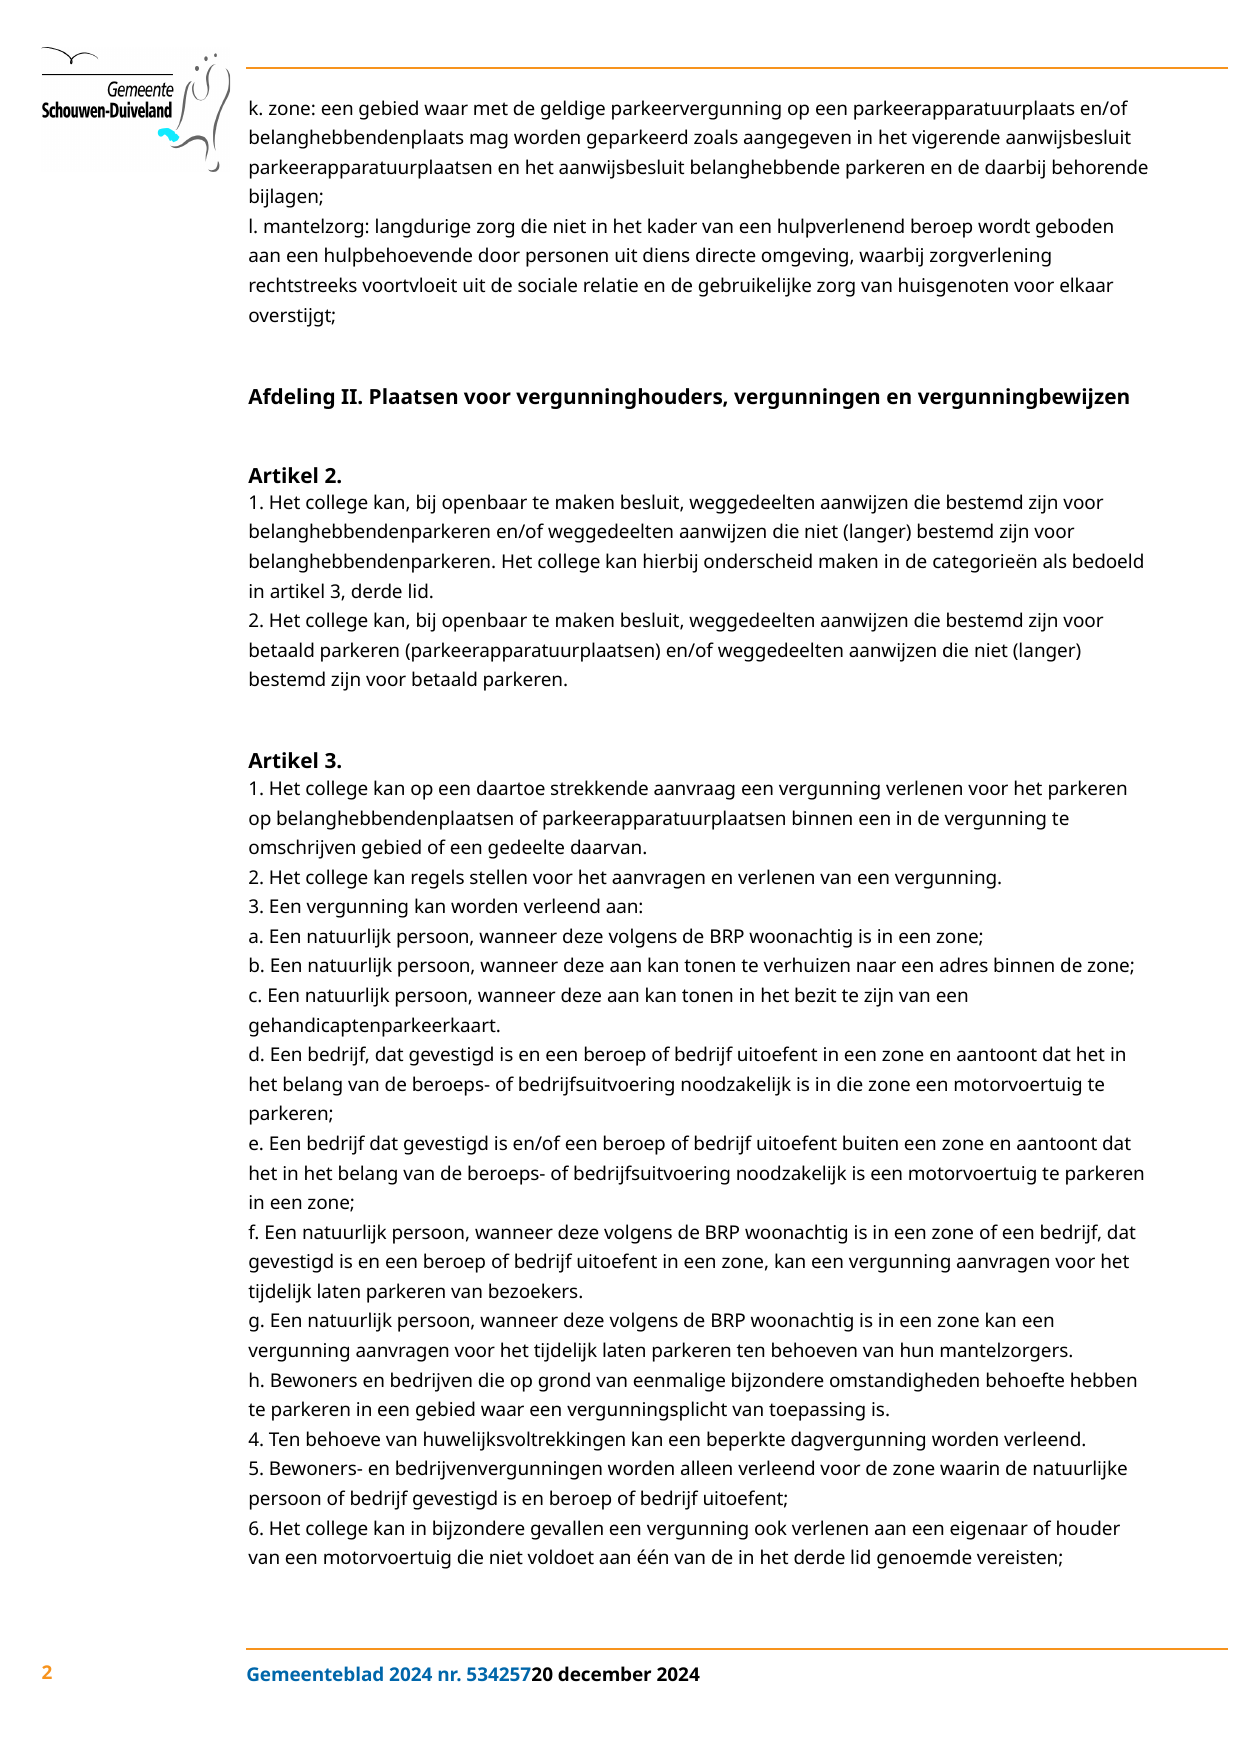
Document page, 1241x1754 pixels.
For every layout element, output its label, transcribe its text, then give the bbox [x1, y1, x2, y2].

text k. zone: een gebied waar met de geldige parkeervergunning op een parkeerapparatuurplaats en/of belanghebbendenplaats mag worden geparkeerd zoals aangegeven in het vigerende aanwijsbesluit parkeerapparatuurplaatsen en het aanwijsbesluit belanghebbende parkeren en de daarbij behorende bijlagen; [248, 95, 1152, 209]
text l. mantelzorg: langdurige zorg die niet in het kader van een hulpverlenend beroep wordt geboden aan een hulpbehoevende door personen uit diens directe omgeving, waarbij zorgverlening rechtstreeks voortvloeit uit de sociale relatie en de gebruikelijke zorg van huisgenoten voor elkaar overstijgt; [248, 213, 1152, 328]
text Afdeling II. Plaatsen voor vergunninghouders, vergunningen en vergunningbewijzen [248, 382, 1152, 410]
text 6. Het college kan in bijzondere gevallen een vergunning ook verlenen aan een eigenaar of houder van een motorvoertuig die niet voldoet aan één van de in het derde lid genoemde vereisten; [248, 1515, 1152, 1570]
text f. Een natuurlijk persoon, wanneer deze volgens de BRP woonachtig is in een zone of een bedrijf, dat gevestigd is en een beroep of bedrijf uitoefent in een zone, kan een vergunning aanvragen voor het tijdelijk laten parkeren van bezoekers. [248, 1219, 1152, 1304]
text 1. Het college kan, bij openbaar te maken besluit, weggedeelten aanwijzen die bestemd zijn voor belanghebbendenparkeren en/of weggedeelten aanwijzen die niet (langer) bestemd zijn voor belanghebbendenparkeren. Het college kan hierbij onderscheid maken in de categorieën als bedoeld in artikel 3, derde lid. [248, 489, 1152, 604]
text 4. Ten behoeve van huwelijksvoltrekkingen kan een beperkte dagvergunning worden verleend. [248, 1426, 1152, 1452]
text Artikel 3. [248, 747, 1152, 775]
text 5. Bewoners- en bedrijvenvergunningen worden alleen verleend voor de zone waarin de natuurlijke persoon of bedrijf gevestigd is en beroep of bedrijf uitoefent; [248, 1456, 1152, 1511]
text g. Een natuurlijk persoon, wanneer deze volgens de BRP woonachtig is in een zone kan een vergunning aanvragen voor het tijdelijk laten parkeren ten behoeven van hun mantelzorgers. [248, 1308, 1152, 1363]
text a. Een natuurlijk persoon, wanneer deze volgens de BRP woonachtig is in een zone; [248, 923, 1152, 949]
text c. Een natuurlijk persoon, wanneer deze aan kan tonen in het bezit te zijn van een gehandicaptenparkeerkaart. [248, 982, 1152, 1037]
text d. Een bedrijf, dat gevestigd is en een beroep of bedrijf uitoefent in een zone en aantoont dat het in het belang van de beroeps- of bedrijfsuitvoering noodzakelijk is in die zone een motorvoertuig te parkeren; [248, 1041, 1152, 1126]
text b. Een natuurlijk persoon, wanneer deze aan kan tonen te verhuizen naar een adres binnen de zone; [248, 953, 1152, 978]
text Artikel 2. [248, 461, 1152, 489]
text 2. Het college kan regels stellen voor het aanvragen en verlenen van een vergunning. [248, 864, 1152, 889]
text 1. Het college kan op een daartoe strekkende aanvraag een vergunning verlenen voor het parkeren op belanghebbendenplaatsen of parkeerapparatuurplaatsen binnen een in de vergunning te omschrijven gebied of een gedeelte daarvan. [248, 775, 1152, 860]
text e. Een bedrijf dat gevestigd is en/of een beroep of bedrijf uitoefent buiten een zone en aantoont dat het in het belang van de beroeps- of bedrijfsuitvoering noodzakelijk is een motorvoertuig te parkeren in een zone; [248, 1130, 1152, 1215]
text 3. Een vergunning kan worden verleend aan: [248, 893, 1152, 919]
text h. Bewoners en bedrijven die op grond van eenmalige bijzondere omstandigheden behoefte hebben te parkeren in een gebied waar een vergunningsplicht van toepassing is. [248, 1367, 1152, 1422]
text 2. Het college kan, bij openbaar te maken besluit, weggedeelten aanwijzen die bestemd zijn voor betaald parkeren (parkeerapparatuurplaatsen) en/of weggedeelten aanwijzen die niet (langer) bestemd zijn voor betaald parkeren. [248, 607, 1152, 692]
picture [41, 47, 231, 172]
